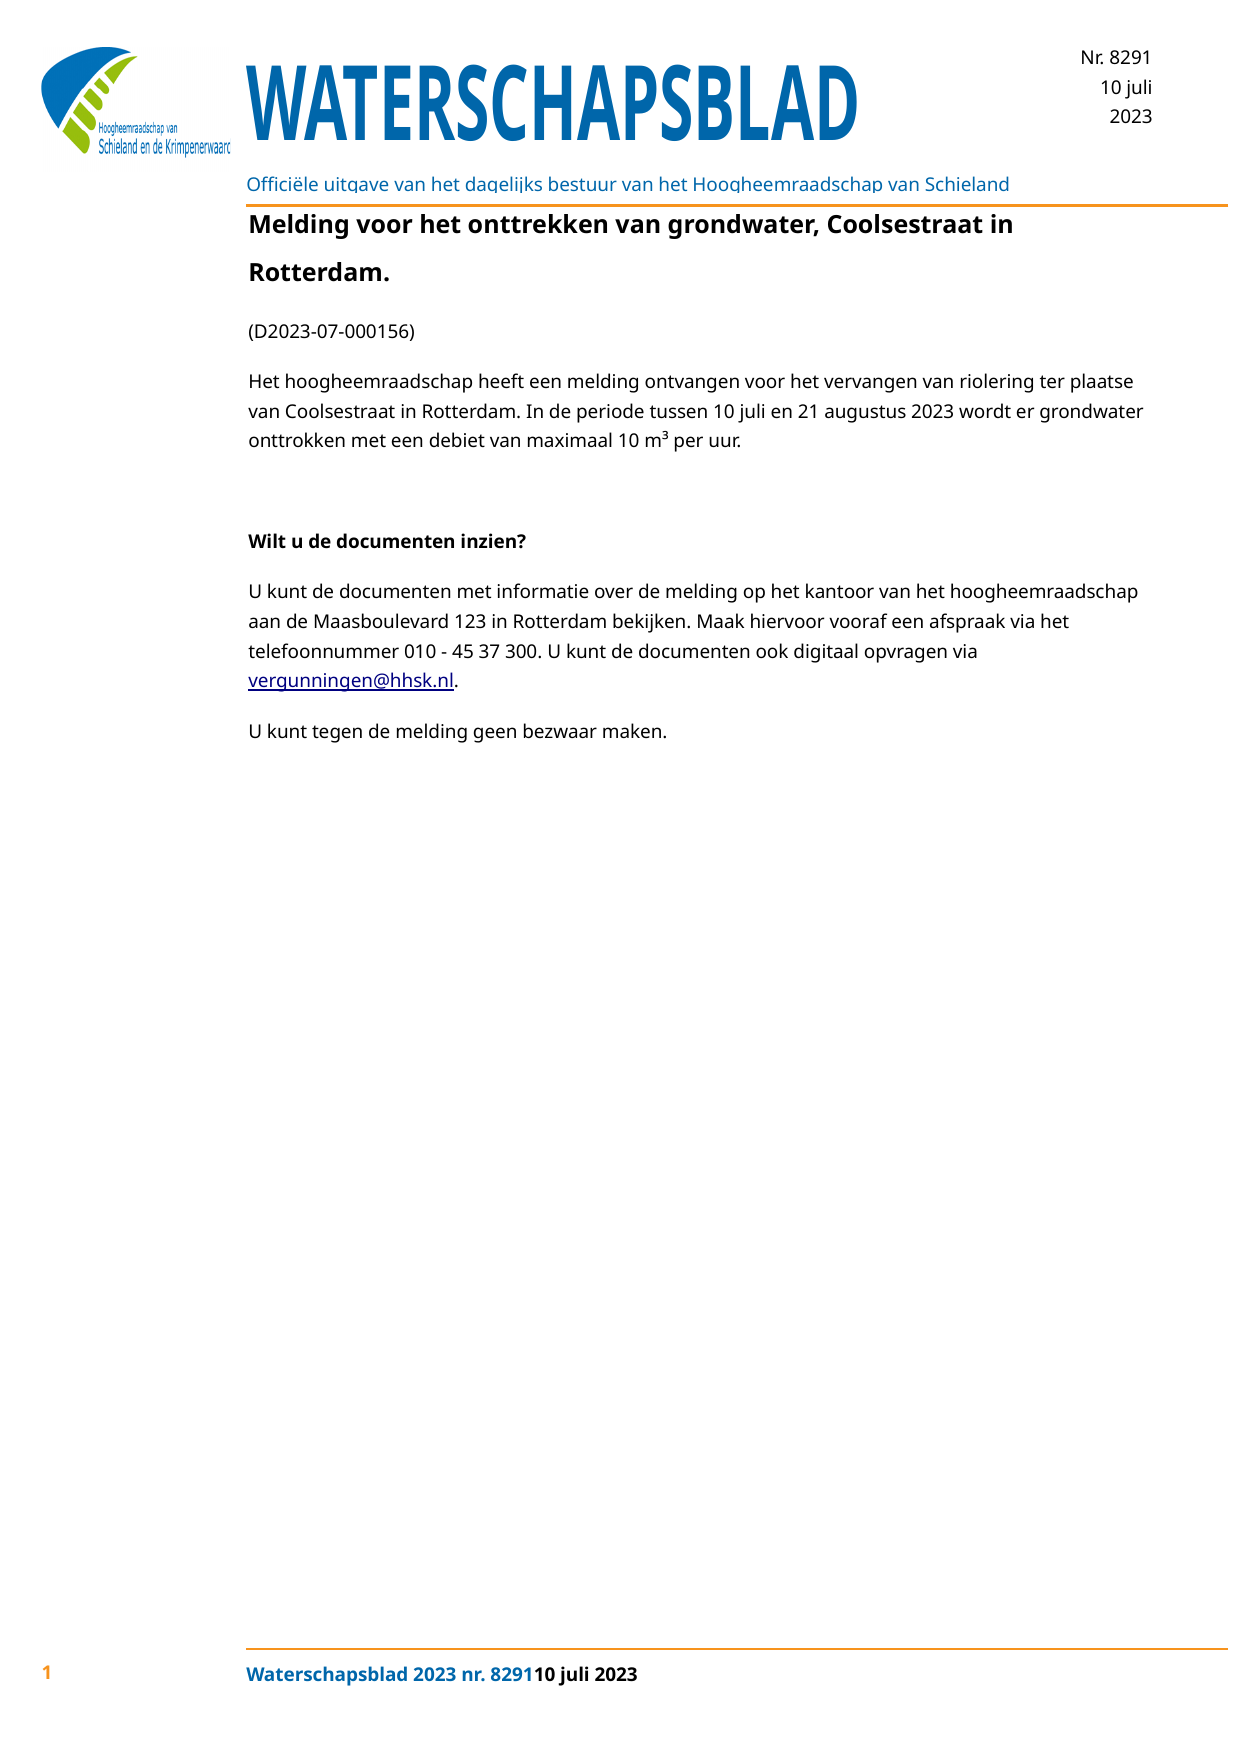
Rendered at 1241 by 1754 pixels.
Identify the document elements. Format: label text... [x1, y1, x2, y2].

text Melding voor het onttrekken van grondwater, Coolsestraat in Rotterdam. [248, 207, 1152, 288]
text U kunt de documenten met informatie over de melding op het kantoor van het hoogheemraadschap aan de Maasboulevard 123 in Rotterdam bekijken. Maak hiervoor vooraf een afspraak via het telefoonnummer 010 - 45 37 300. U kunt de documenten ook digitaal opvragen via vergunningen@hhsk.nl. [248, 579, 1152, 693]
picture [41, 47, 231, 172]
text Wilt u de documenten inzien? [248, 528, 1152, 554]
text Het hoogheemraadschap heeft een melding ontvangen voor het vervangen van riolering ter plaatse van Coolsestraat in Rotterdam. In de periode tussen 10 juli en 21 augustus 2023 wordt er grondwater onttrokken met een debiet van maximaal 10 m³ per uur. [248, 368, 1152, 453]
text (D2023-07-000156) [248, 318, 1152, 344]
text U kunt tegen de melding geen bezwaar maken. [248, 718, 1152, 744]
